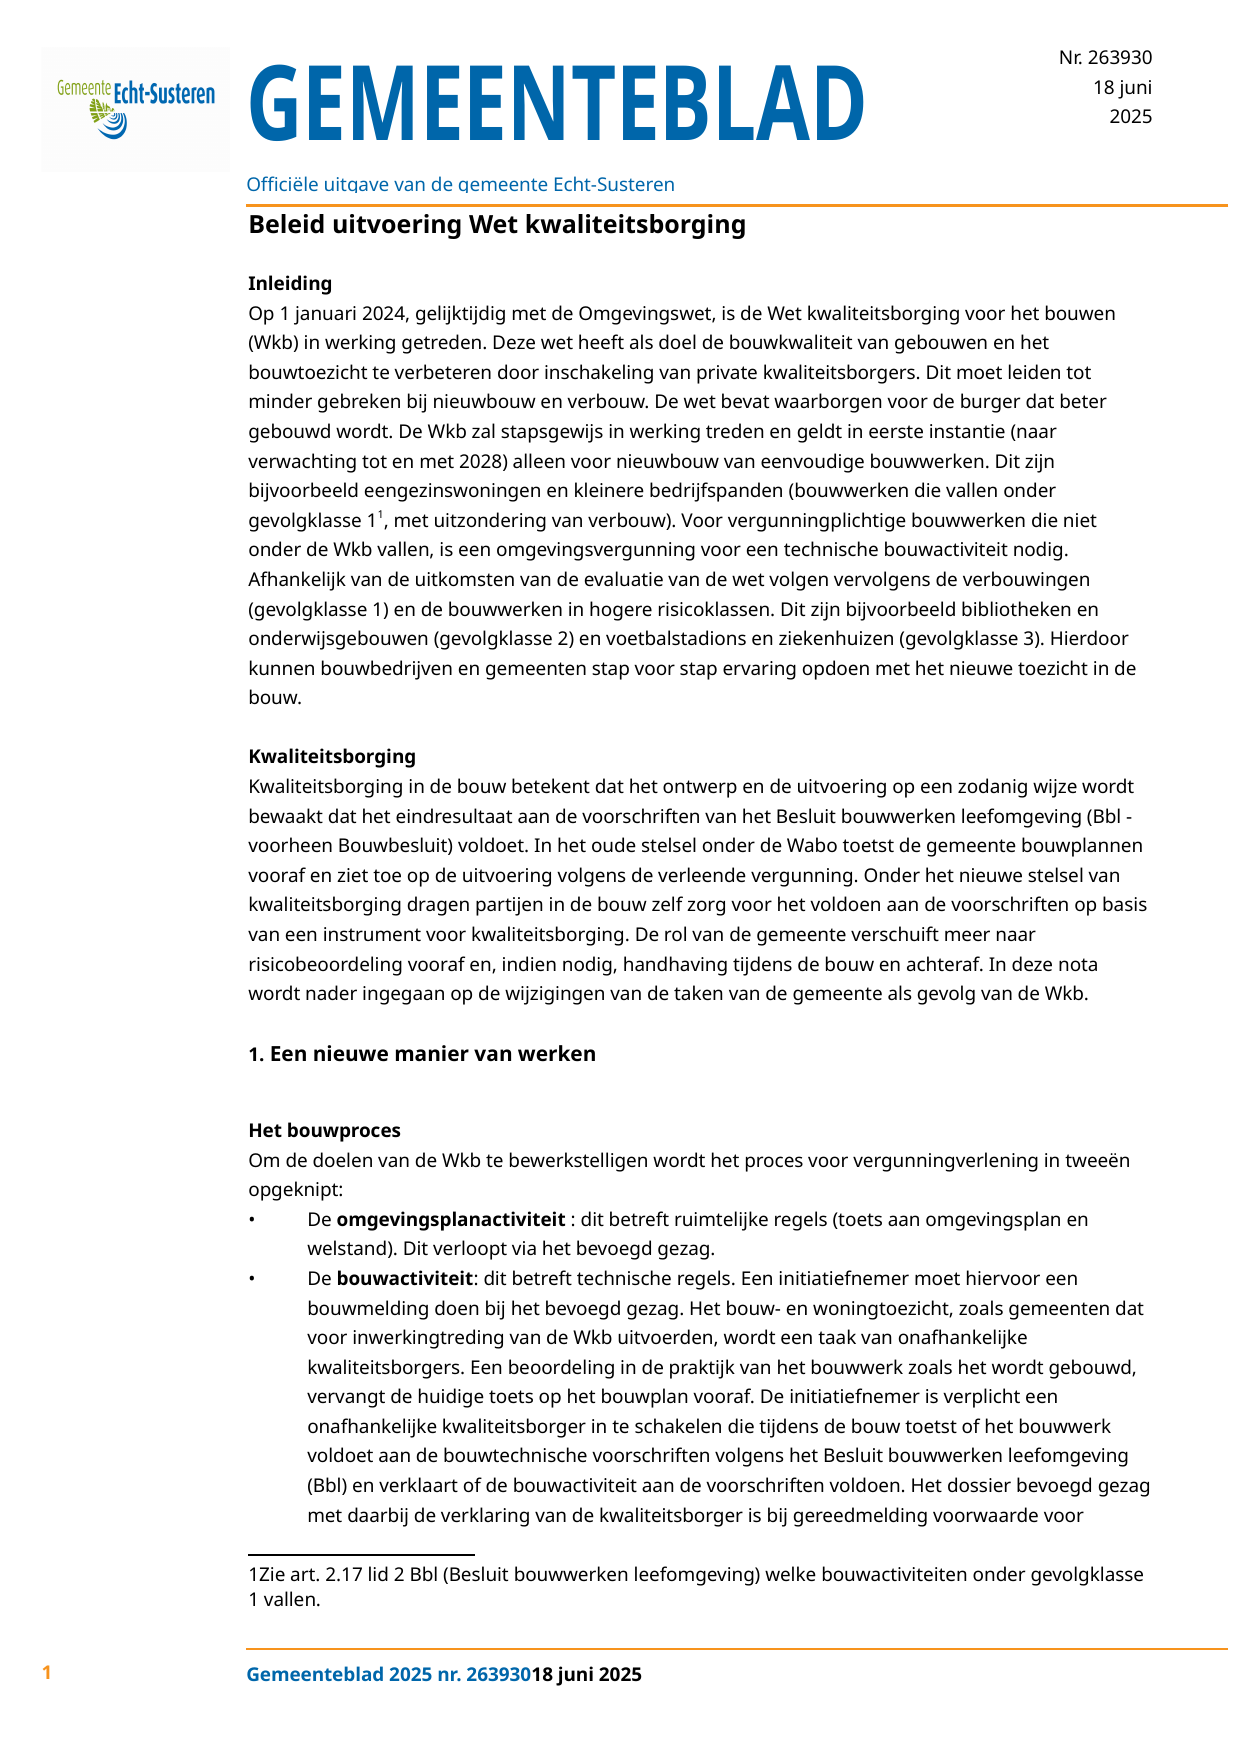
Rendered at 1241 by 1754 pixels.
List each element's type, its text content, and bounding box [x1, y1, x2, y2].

picture [41, 47, 231, 172]
text Kwaliteitsborging in de bouw betekent dat het ontwerp en de uitvoering op een zodanig wijze wordt bewaakt dat het eindresultaat aan de voorschriften van het Besluit bouwwerken leefomgeving (Bbl -voorheen Bouwbesluit) voldoet. In het oude stelsel onder de Wabo toetst de gemeente bouwplannen vooraf en ziet toe op de uitvoering volgens de verleende vergunning. Onder het nieuwe stelsel van kwaliteitsborging dragen partijen in de bouw zelf zorg voor het voldoen aan de voorschriften op basis van een instrument voor kwaliteitsborging. De rol van de gemeente verschuift meer naar risicobeoordeling vooraf en, indien nodig, handhaving tijdens de bouw en achteraf. In deze nota wordt nader ingegaan op de wijzigingen van de taken van de gemeente als gevolg van de Wkb. [248, 773, 1152, 1006]
text Zie art. 2.17 lid 2 Bbl (Besluit bouwwerken leefomgeving) welke bouwactiviteiten onder gevolgklasse 1 vallen. [248, 1561, 1152, 1612]
text Op 1 januari 2024, gelijktijdig met de Omgevingswet, is de Wet kwaliteitsborging voor het bouwen (Wkb) in werking getreden. Deze wet heeft als doel de bouwkwaliteit van gebouwen en het bouwtoezicht te verbeteren door inschakeling van private kwaliteitsborgers. Dit moet leiden tot minder gebreken bij nieuwbouw en verbouw. De wet bevat waarborgen voor de burger dat beter gebouwd wordt. De Wkb zal stapsgewijs in werking treden en geldt in eerste instantie (naar verwachting tot en met 2028) alleen voor nieuwbouw van eenvoudige bouwwerken. Dit zijn bijvoorbeeld eengezinswoningen en kleinere bedrijfspanden (bouwwerken die vallen onder gevolgklasse 1, met uitzondering van verbouw). Voor vergunningplichtige bouwwerken die niet onder de Wkb vallen, is een omgevingsvergunning voor een technische bouwactiviteit nodig. Afhankelijk van de uitkomsten van de evaluatie van de wet volgen vervolgens de verbouwingen (gevolgklasse 1) en de bouwwerken in hogere risicoklassen. Dit zijn bijvoorbeeld bibliotheken en onderwijsgebouwen (gevolgklasse 2) en voetbalstadions en ziekenhuizen (gevolgklasse 3). Hierdoor kunnen bouwbedrijven en gemeenten stap voor stap ervaring opdoen met het nieuwe toezicht in de bouw. [248, 300, 1152, 710]
list De bouwactiviteit: dit betreft technische regels. Een initiatiefnemer moet hiervoor een bouwmelding doen bij het bevoegd gezag. Het bouw- en woningtoezicht, zoals gemeenten dat voor inwerkingtreding van de Wkb uitvoerden, wordt een taak van onafhankelijke kwaliteitsborgers. Een beoordeling in de praktijk van het bouwwerk zoals het wordt gebouwd, vervangt de huidige toets op het bouwplan vooraf. De initiatiefnemer is verplicht een onafhankelijke kwaliteitsborger in te schakelen die tijdens de bouw toetst of het bouwwerk voldoet aan de bouwtechnische voorschriften volgens het Besluit bouwwerken leefomgeving (Bbl) en verklaart of de bouwactiviteit aan de voorschriften voldoen. Het dossier bevoegd gezag met daarbij de verklaring van de kwaliteitsborger is bij gereedmelding voorwaarde voor [248, 1265, 1152, 1527]
text Inleiding [248, 270, 1152, 296]
text Beleid uitvoering Wet kwaliteitsborging [248, 207, 1152, 241]
text Om de doelen van de Wkb te bewerkstelligen wordt het proces voor vergunningverlening in tweeën opgeknipt: [248, 1147, 1152, 1202]
text Kwaliteitsborging [248, 744, 1152, 769]
text 1. Een nieuwe manier van werken [248, 1039, 1152, 1068]
text Het bouwproces [248, 1117, 1152, 1143]
list De omgevingsplanactiviteit : dit betreft ruimtelijke regels (toets aan omgevingsplan en welstand). Dit verloopt via het bevoegd gezag. [248, 1206, 1152, 1261]
